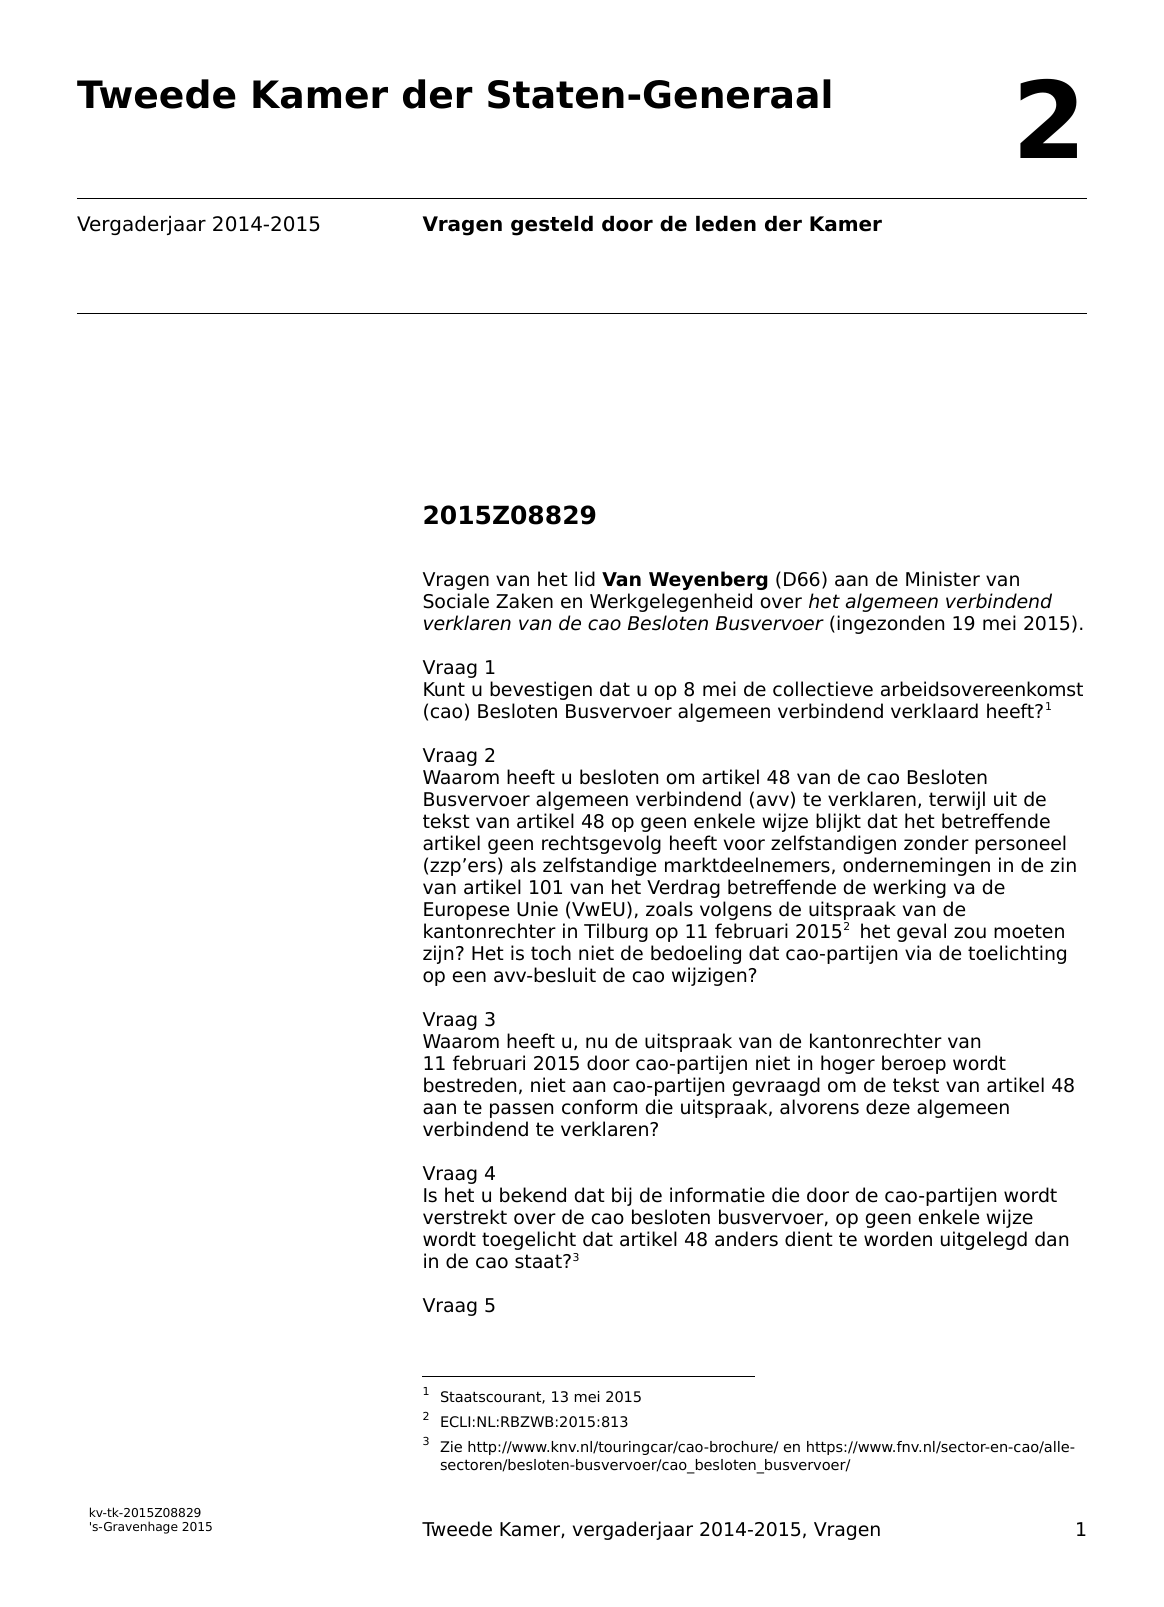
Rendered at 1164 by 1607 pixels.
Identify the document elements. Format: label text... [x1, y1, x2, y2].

text Vragen van het lid Van Weyenberg (D66) aan de Minister van Sociale Zaken en Werkgelegenheid over het algemeen verbindend verklaren van de cao Besloten Busvervoer (ingezonden 19 mei 2015). [422, 569, 1087, 635]
text Waarom heeft u, nu de uitspraak van de kantonrechter van 11 februari 2015 door cao-partijen niet in hoger beroep wordt bestreden, niet aan cao-partijen gevraagd om de tekst van artikel 48 aan te passen conform die uitspraak, alvorens deze algemeen verbindend te verklaren? [422, 1031, 1087, 1141]
text Vraag 1 [422, 657, 1087, 679]
text Kunt u bevestigen dat u op 8 mei de collectieve arbeidsovereenkomst (cao) Besloten Busvervoer algemeen verbindend verklaard heeft? [422, 679, 1087, 723]
text Vraag 2 [422, 745, 1087, 767]
text Waarom heeft u besloten om artikel 48 van de cao Besloten Busvervoer algemeen verbindend (avv) te verklaren, terwijl uit de tekst van artikel 48 op geen enkele wijze blijkt dat het betreffende artikel geen rechtsgevolg heeft voor zelfstandigen zonder personeel (zzp’ers) als zelfstandige marktdeelnemers, ondernemingen in de zin van artikel 101 van het Verdrag betreffende de werking va de Europese Unie (VwEU), zoals volgens de uitspraak van de kantonrechter in Tilburg op 11 februari 2015 het geval zou moeten zijn? Het is toch niet de bedoeling dat cao-partijen via de toelichting op een avv-besluit de cao wijzigen? [422, 767, 1087, 987]
text Staatscourant, 13 mei 2015 [422, 1385, 1087, 1407]
table_cell Vergaderjaar 2014-2015 [77, 199, 422, 313]
text Vraag 4 [422, 1163, 1087, 1185]
text 2015Z08829 [422, 501, 1087, 531]
text Vraag 5 [422, 1295, 1087, 1317]
text kv-tk-2015Z08829 [88, 1506, 323, 1520]
text Zie http://www.knv.nl/touringcar/cao-brochure/ en https://www.fnv.nl/sector-en-cao/alle-sectoren/besloten-busvervoer/cao_besloten_busvervoer/ [422, 1435, 1087, 1474]
table_cell Vragen gesteld door de leden der Kamer [422, 199, 1087, 313]
text ECLI:NL:RBZWB:2015:813 [422, 1410, 1087, 1432]
table_header Tweede Kamer der Staten-Generaal [77, 59, 886, 198]
text Vraag 3 [422, 1009, 1087, 1031]
text Is het u bekend dat bij de informatie die door de cao-partijen wordt verstrekt over de cao besloten busvervoer, op geen enkele wijze wordt toegelicht dat artikel 48 anders dient te worden uitgelegd dan in de cao staat? [422, 1185, 1087, 1273]
text 's-Gravenhage 2015 [88, 1520, 323, 1534]
table_header 2 [886, 59, 1087, 198]
